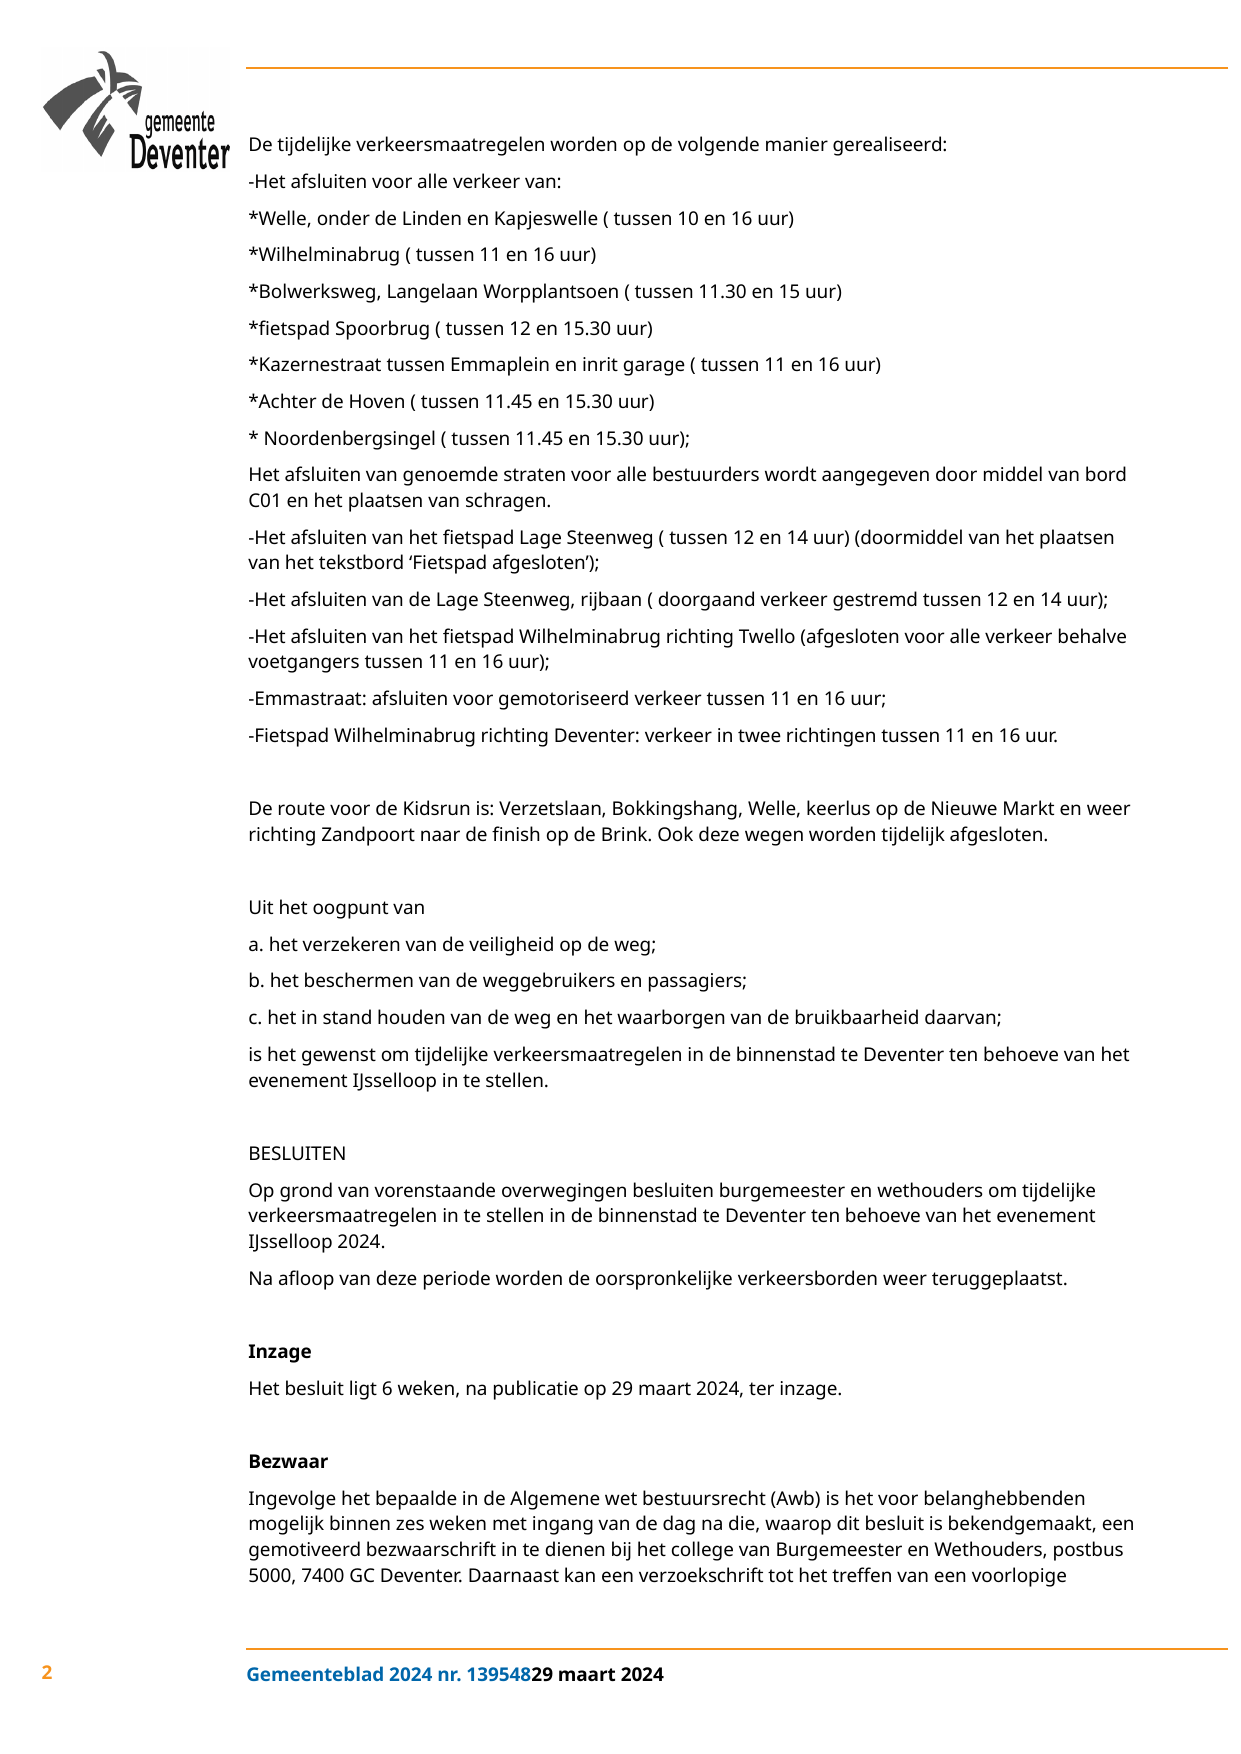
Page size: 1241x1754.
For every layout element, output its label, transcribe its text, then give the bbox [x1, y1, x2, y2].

text Inzage [248, 1338, 1152, 1364]
text is het gewenst om tijdelijke verkeersmaatregelen in de binnenstad te Deventer ten behoeve van het evenement IJsselloop in te stellen. [248, 1041, 1152, 1092]
text *Kazernestraat tussen Emmaplein en inrit garage ( tussen 11 en 16 uur) [248, 351, 1152, 377]
text *fietspad Spoorbrug ( tussen 12 en 15.30 uur) [248, 315, 1152, 341]
text -Het afsluiten van het fietspad Lage Steenweg ( tussen 12 en 14 uur) (doormiddel van het plaatsen van het tekstbord ‘Fietspad afgesloten’); [248, 524, 1152, 575]
text De tijdelijke verkeersmaatregelen worden op de volgende manier gerealiseerd: [248, 131, 1152, 157]
text -Fietspad Wilhelminabrug richting Deventer: verkeer in twee richtingen tussen 11 en 16 uur. [248, 722, 1152, 748]
text *Welle, onder de Linden en Kapjeswelle ( tussen 10 en 16 uur) [248, 205, 1152, 231]
picture [41, 47, 231, 172]
text -Het afsluiten voor alle verkeer van: [248, 168, 1152, 194]
text De route voor de Kidsrun is: Verzetslaan, Bokkingshang, Welle, keerlus op de Nieuwe Markt en weer richting Zandpoort naar de finish op de Brink. Ook deze wegen worden tijdelijk afgesloten. [248, 795, 1152, 847]
text Op grond van vorenstaande overwegingen besluiten burgemeester en wethouders om tijdelijke verkeersmaatregelen in te stellen in de binnenstad te Deventer ten behoeve van het evenement IJsselloop 2024. [248, 1177, 1152, 1254]
text c. het in stand houden van de weg en het waarborgen van de bruikbaarheid daarvan; [248, 1004, 1152, 1030]
text Bezwaar [248, 1448, 1152, 1474]
text *Bolwerksweg, Langelaan Worpplantsoen ( tussen 11.30 en 15 uur) [248, 278, 1152, 304]
text Uit het oogpunt van [248, 894, 1152, 920]
text BESLUITEN [248, 1140, 1152, 1166]
text * Noordenbergsingel ( tussen 11.45 en 15.30 uur); [248, 425, 1152, 451]
text -Emmastraat: afsluiten voor gemotoriseerd verkeer tussen 11 en 16 uur; [248, 685, 1152, 711]
text -Het afsluiten van de Lage Steenweg, rijbaan ( doorgaand verkeer gestremd tussen 12 en 14 uur); [248, 586, 1152, 612]
text Na afloop van deze periode worden de oorspronkelijke verkeersborden weer teruggeplaatst. [248, 1265, 1152, 1291]
text Ingevolge het bepaalde in de Algemene wet bestuursrecht (Awb) is het voor belanghebbenden mogelijk binnen zes weken met ingang van de dag na die, waarop dit besluit is bekendgemaakt, een gemotiveerd bezwaarschrift in te dienen bij het college van Burgemeester en Wethouders, postbus 5000, 7400 GC Deventer. Daarnaast kan een verzoekschrift tot het treffen van een voorlopige [248, 1485, 1152, 1588]
text Het afsluiten van genoemde straten voor alle bestuurders wordt aangegeven door middel van bord C01 en het plaatsen van schragen. [248, 461, 1152, 513]
text a. het verzekeren van de veiligheid op de weg; [248, 931, 1152, 957]
text Het besluit ligt 6 weken, na publicatie op 29 maart 2024, ter inzage. [248, 1375, 1152, 1401]
text *Achter de Hoven ( tussen 11.45 en 15.30 uur) [248, 388, 1152, 414]
text -Het afsluiten van het fietspad Wilhelminabrug richting Twello (afgesloten voor alle verkeer behalve voetgangers tussen 11 en 16 uur); [248, 623, 1152, 674]
text *Wilhelminabrug ( tussen 11 en 16 uur) [248, 241, 1152, 267]
text b. het beschermen van de weggebruikers en passagiers; [248, 968, 1152, 993]
